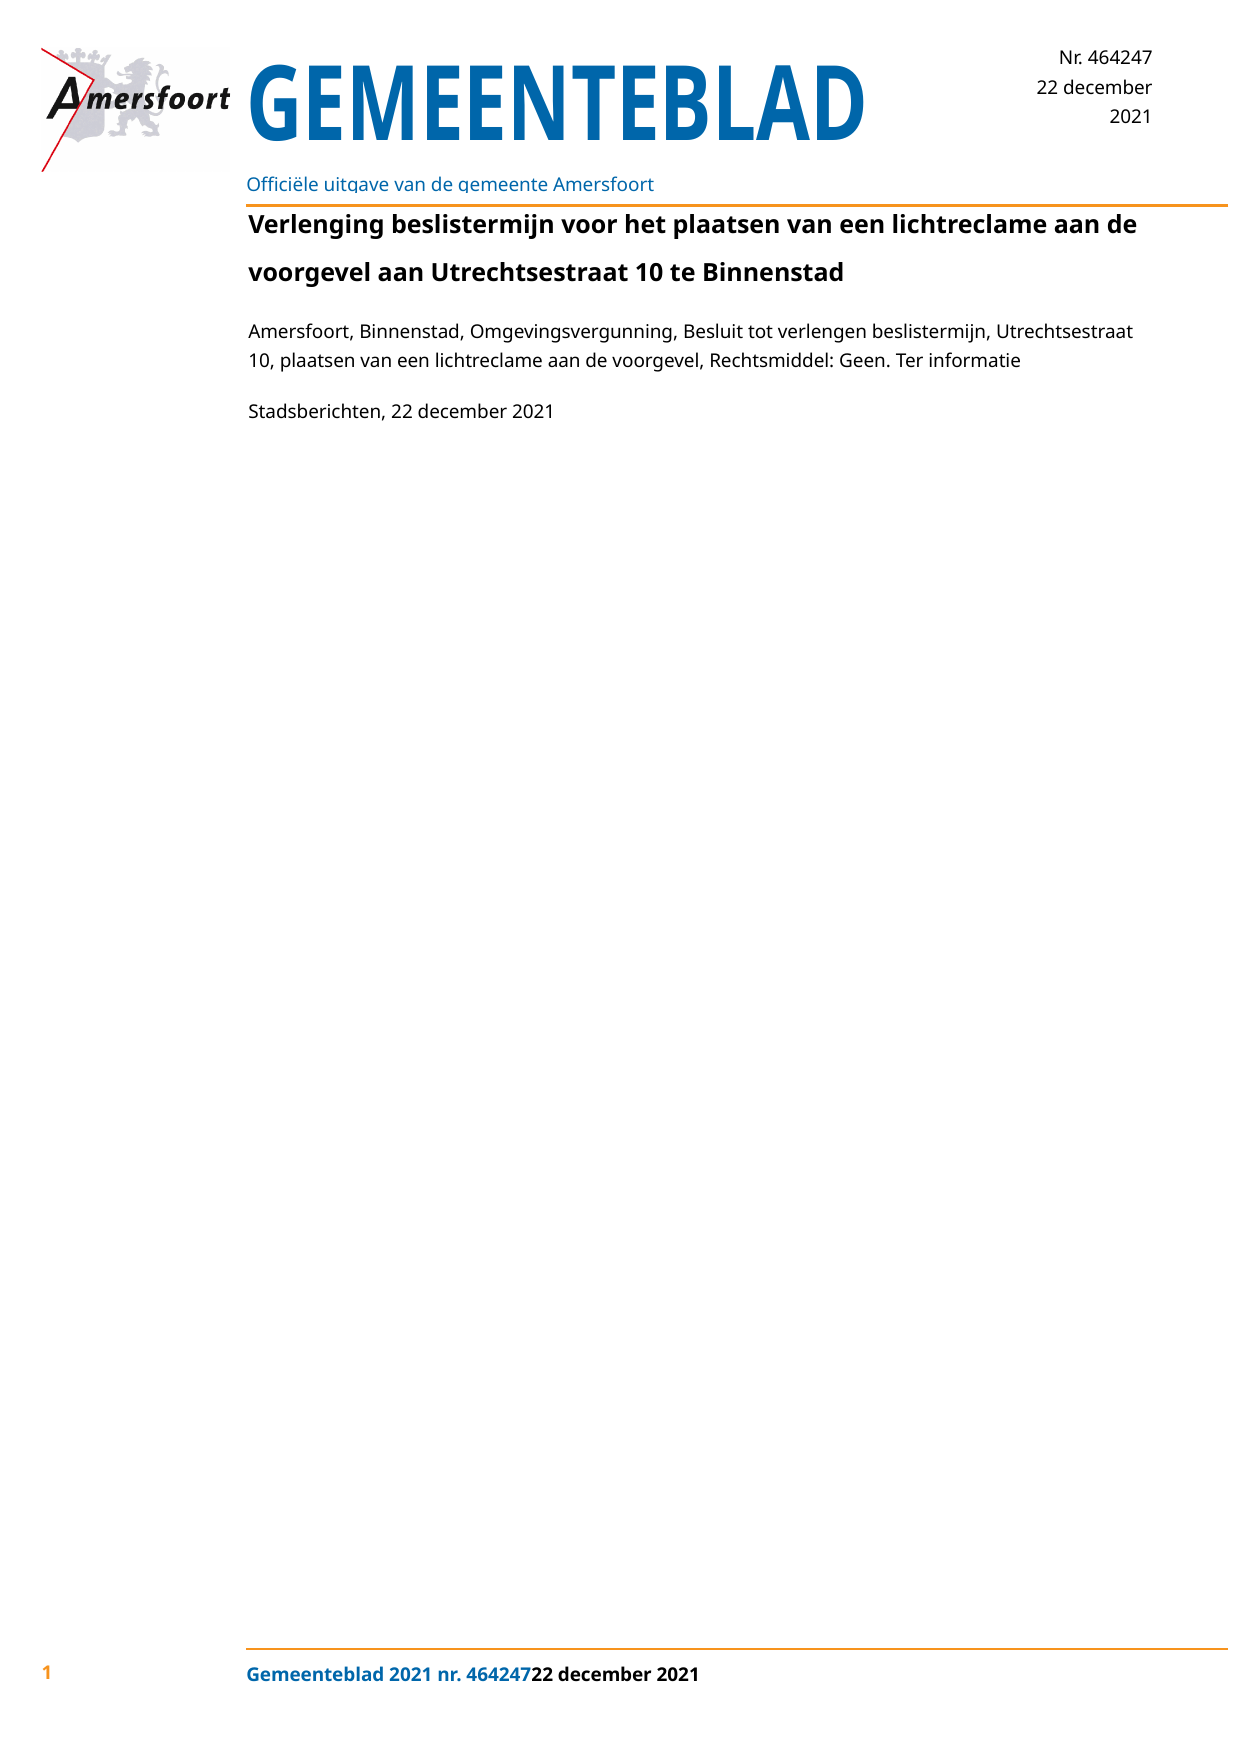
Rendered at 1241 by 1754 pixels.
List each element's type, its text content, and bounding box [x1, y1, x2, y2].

picture [41, 47, 231, 172]
text Amersfoort, Binnenstad, Omgevingsvergunning, Besluit tot verlengen beslistermijn, Utrechtsestraat 10, plaatsen van een lichtreclame aan de voorgevel, Rechtsmiddel: Geen. Ter informatie [248, 318, 1152, 373]
text Verlenging beslistermijn voor het plaatsen van een lichtreclame aan de voorgevel aan Utrechtsestraat 10 te Binnenstad [248, 207, 1152, 288]
text Stadsberichten, 22 december 2021 [248, 398, 1152, 424]
